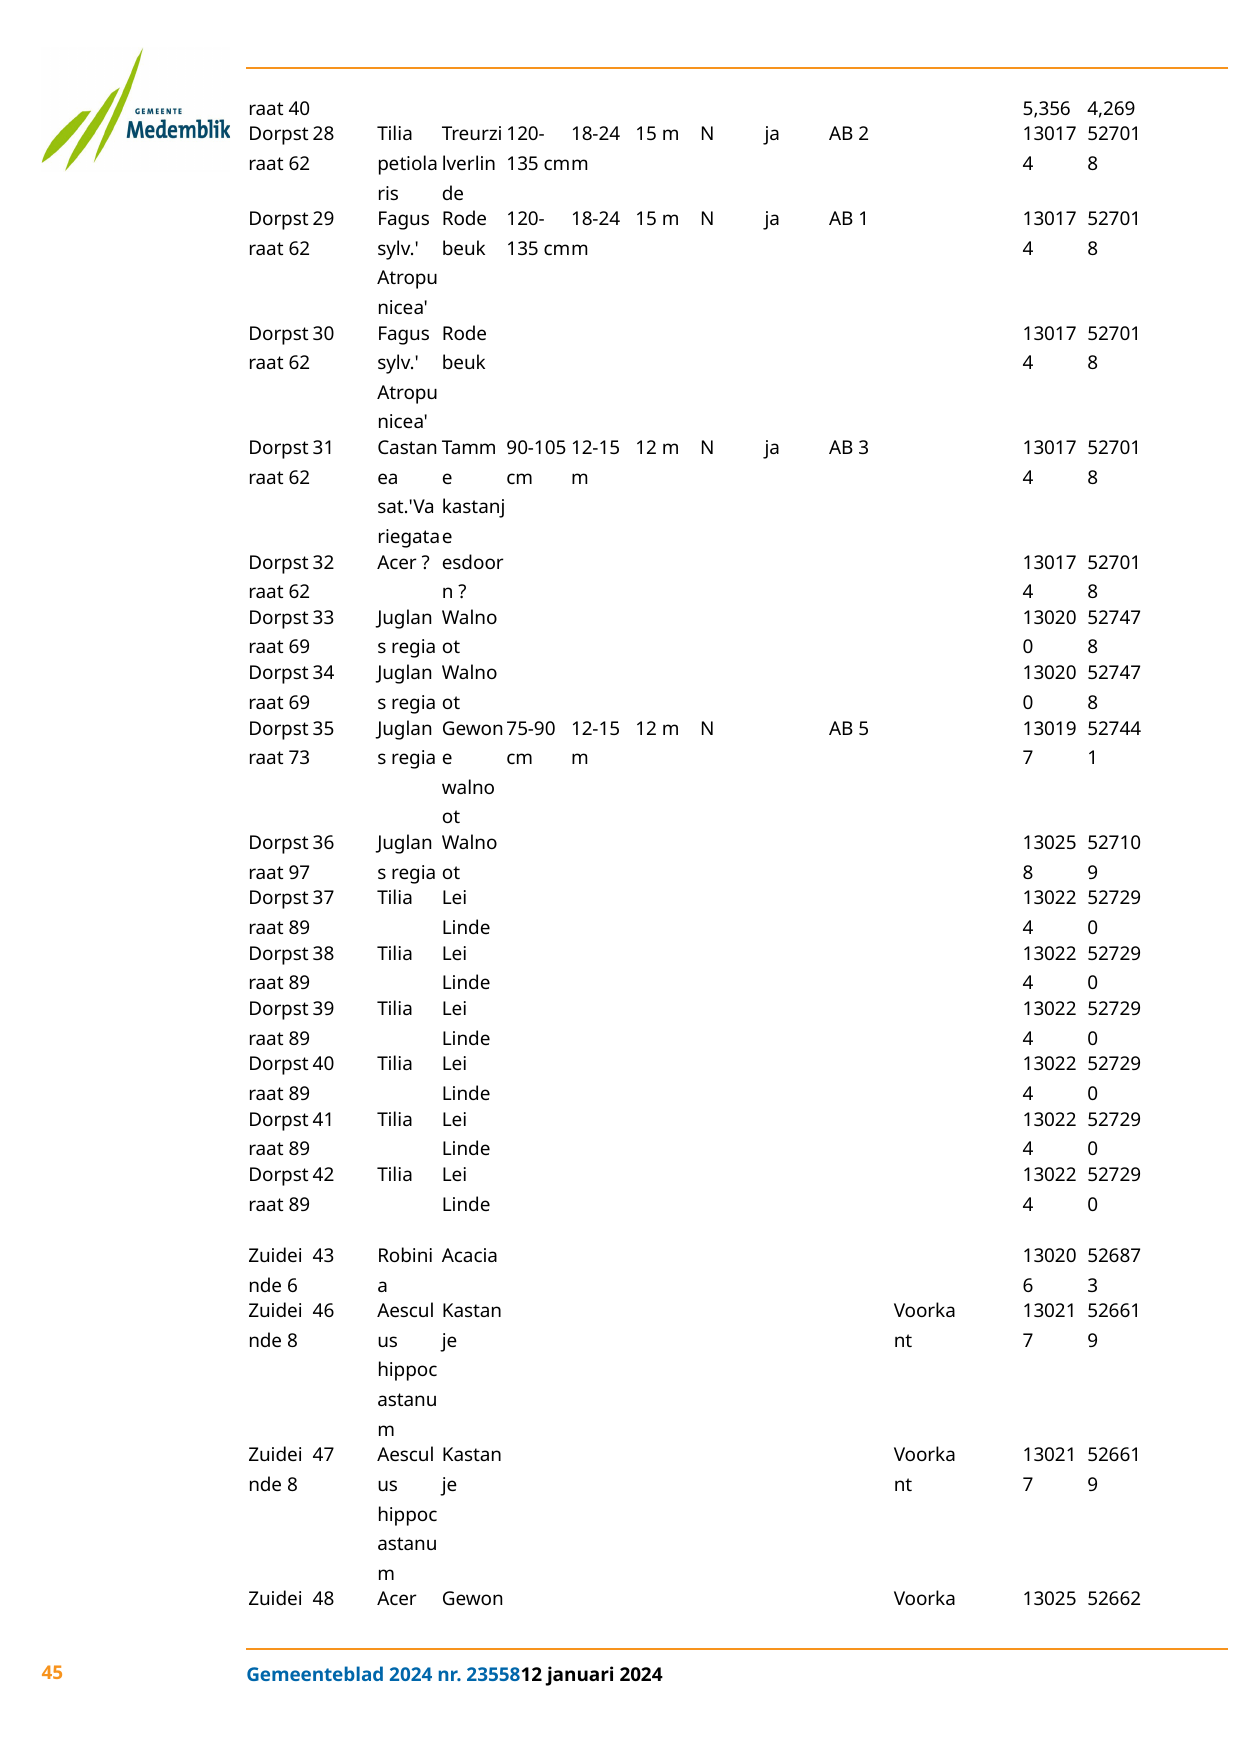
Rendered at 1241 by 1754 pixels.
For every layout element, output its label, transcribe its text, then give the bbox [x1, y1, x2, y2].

table_cell [571, 1216, 635, 1242]
table_cell [635, 1106, 700, 1161]
table_cell 52662 [1087, 1586, 1152, 1611]
table_cell [829, 995, 893, 1051]
table_cell [700, 1442, 764, 1586]
table_cell N [700, 434, 764, 549]
table_cell Dorpstraat 62 [248, 549, 312, 604]
table_cell 130174 [1023, 121, 1087, 205]
table_cell 30 [313, 320, 377, 434]
table_cell [506, 940, 571, 995]
table_cell [764, 715, 829, 829]
table_cell AB 5 [829, 715, 893, 829]
table_cell [829, 1298, 893, 1442]
table_cell Zuideinde 6 [248, 1242, 312, 1297]
table_cell 527290 [1087, 1106, 1152, 1161]
table_cell [700, 1586, 764, 1611]
table_cell Rode beuk [442, 205, 506, 320]
table_cell 41 [313, 1106, 377, 1161]
table_cell [700, 1298, 764, 1442]
table_cell [829, 940, 893, 995]
table_cell 4,269 [1087, 95, 1152, 121]
table_cell [571, 1051, 635, 1106]
table_cell [571, 549, 635, 604]
table_cell [764, 1442, 829, 1586]
table_cell [700, 1242, 764, 1297]
table_cell [764, 940, 829, 995]
table_cell [635, 95, 700, 121]
table_cell [506, 1242, 571, 1297]
table_cell [506, 995, 571, 1051]
table_cell [700, 1051, 764, 1106]
table_cell Dorpstraat 62 [248, 320, 312, 434]
table_cell 130224 [1023, 885, 1087, 940]
table_cell [894, 995, 958, 1051]
table_cell [506, 95, 571, 121]
table_cell 32 [313, 549, 377, 604]
table_cell Juglans regia [377, 829, 442, 884]
table_cell [829, 1106, 893, 1161]
table_cell [700, 95, 764, 121]
table_cell [635, 1586, 700, 1611]
table_cell Dorpstraat 97 [248, 829, 312, 884]
table_cell 48 [313, 1586, 377, 1611]
table_cell 527290 [1087, 1161, 1152, 1216]
table_cell [894, 1051, 958, 1106]
table_cell [764, 549, 829, 604]
table_cell 31 [313, 434, 377, 549]
table_cell [635, 320, 700, 434]
table_cell [506, 1298, 571, 1442]
table_cell [764, 995, 829, 1051]
table_cell 527109 [1087, 829, 1152, 884]
table_cell 13025 [1023, 1586, 1087, 1611]
table_cell [700, 885, 764, 940]
table_cell [958, 995, 1022, 1051]
table_cell [894, 715, 958, 829]
table_cell Juglans regia [377, 604, 442, 659]
table_cell 527441 [1087, 715, 1152, 829]
table_cell ja [764, 205, 829, 320]
table_cell [506, 1051, 571, 1106]
table_cell [571, 940, 635, 995]
table_cell 527290 [1087, 885, 1152, 940]
table_cell Kastanje [442, 1298, 506, 1442]
table_cell [958, 940, 1022, 995]
table_cell [894, 604, 958, 659]
table_cell 12 m [635, 715, 700, 829]
table_cell [635, 549, 700, 604]
table_cell 28 [313, 121, 377, 205]
table_cell [764, 320, 829, 434]
table_cell 120-135 cm [506, 205, 571, 320]
table_cell Dorpstraat 89 [248, 885, 312, 940]
table_cell Acacia [442, 1242, 506, 1297]
table_cell 526873 [1087, 1242, 1152, 1297]
table_cell [958, 1106, 1022, 1161]
table_cell [764, 604, 829, 659]
table_cell [958, 885, 1022, 940]
table_cell [506, 1216, 571, 1242]
table_cell [764, 1242, 829, 1297]
table_cell Dorpstraat 69 [248, 660, 312, 715]
table_cell Acer [377, 1586, 442, 1611]
table_cell Lei Linde [442, 1106, 506, 1161]
table_cell Dorpstraat 62 [248, 121, 312, 205]
table_cell [958, 829, 1022, 884]
table_cell 90-105 cm [506, 434, 571, 549]
table_cell [958, 1442, 1022, 1586]
table_cell Dorpstraat 62 [248, 205, 312, 320]
table_cell [958, 1216, 1022, 1242]
table_cell Dorpstraat 89 [248, 995, 312, 1051]
table_cell Lei Linde [442, 995, 506, 1051]
table_cell Lei Linde [442, 940, 506, 995]
table_cell 130197 [1023, 715, 1087, 829]
table_cell Tilia petiolaris [377, 121, 442, 205]
table_cell [571, 1298, 635, 1442]
table_cell [700, 660, 764, 715]
table_cell [635, 1216, 700, 1242]
table_cell [894, 885, 958, 940]
table_cell [506, 320, 571, 434]
table_cell [958, 549, 1022, 604]
table_cell [571, 1586, 635, 1611]
table_cell [506, 829, 571, 884]
table_cell [571, 320, 635, 434]
picture [41, 47, 231, 172]
table_cell [894, 1161, 958, 1216]
table_cell 130200 [1023, 660, 1087, 715]
table_cell [958, 1051, 1022, 1106]
table_cell 130174 [1023, 434, 1087, 549]
table_cell [571, 885, 635, 940]
table_cell Voorkant [894, 1298, 958, 1442]
table_cell [829, 1051, 893, 1106]
table_cell Gewone walnoot [442, 715, 506, 829]
table_cell Tilia [377, 995, 442, 1051]
table_cell [958, 1298, 1022, 1442]
table_cell 130217 [1023, 1442, 1087, 1586]
table_cell N [700, 715, 764, 829]
table_cell [764, 1586, 829, 1611]
table_cell [894, 205, 958, 320]
table_cell Tilia [377, 1106, 442, 1161]
table_cell Acer ? [377, 549, 442, 604]
table_cell Zuideinde 8 [248, 1442, 312, 1586]
table_cell 130224 [1023, 995, 1087, 1051]
table_cell [764, 885, 829, 940]
table_cell N [700, 205, 764, 320]
table_cell 15 m [635, 121, 700, 205]
table_cell [829, 885, 893, 940]
table_cell [829, 320, 893, 434]
table_cell ja [764, 121, 829, 205]
table_cell [894, 95, 958, 121]
table_cell 12-15 m [571, 715, 635, 829]
table_cell [894, 549, 958, 604]
table_cell [635, 1051, 700, 1106]
table_cell [958, 95, 1022, 121]
table_cell 130206 [1023, 1242, 1087, 1297]
table_cell Lei Linde [442, 1051, 506, 1106]
table_cell [571, 660, 635, 715]
table_cell [635, 604, 700, 659]
table_cell [700, 320, 764, 434]
table_cell 36 [313, 829, 377, 884]
table_cell [635, 995, 700, 1051]
table_cell [894, 1106, 958, 1161]
table_cell Gewon [442, 1586, 506, 1611]
table_cell 130258 [1023, 829, 1087, 884]
table_cell [829, 1242, 893, 1297]
table_cell 37 [313, 885, 377, 940]
table_cell [571, 1106, 635, 1161]
table_cell 18-24 m [571, 121, 635, 205]
table_cell [506, 1161, 571, 1216]
table_cell [764, 1051, 829, 1106]
table_cell [764, 1161, 829, 1216]
table_cell [506, 1442, 571, 1586]
table_cell [700, 1161, 764, 1216]
table_cell [829, 829, 893, 884]
table_cell 130174 [1023, 549, 1087, 604]
table_cell [958, 604, 1022, 659]
table_cell [635, 1161, 700, 1216]
table_cell 33 [313, 604, 377, 659]
table_cell 130224 [1023, 1051, 1087, 1106]
table_cell Dorpstraat 89 [248, 1051, 312, 1106]
table_cell [958, 121, 1022, 205]
table_cell Aesculus hippocastanum [377, 1442, 442, 1586]
table_cell Walnoot [442, 604, 506, 659]
table_cell Dorpstraat 89 [248, 1106, 312, 1161]
table_cell [700, 995, 764, 1051]
table_cell [571, 1442, 635, 1586]
table_cell [894, 1216, 958, 1242]
table_cell 130224 [1023, 940, 1087, 995]
table_cell ja [764, 434, 829, 549]
table_cell 130174 [1023, 320, 1087, 434]
table_cell [764, 1216, 829, 1242]
table_cell [958, 1161, 1022, 1216]
table_cell Kastanje [442, 1442, 506, 1586]
table_cell Walnoot [442, 829, 506, 884]
table_cell 130224 [1023, 1106, 1087, 1161]
table_cell 35 [313, 715, 377, 829]
table_cell [958, 205, 1022, 320]
table_cell [700, 829, 764, 884]
table_cell raat 40 [248, 95, 312, 121]
table_cell [894, 660, 958, 715]
table_cell AB 1 [829, 205, 893, 320]
table_cell [894, 434, 958, 549]
table_cell Walnoot [442, 660, 506, 715]
table_cell [894, 320, 958, 434]
table_cell Tilia [377, 1051, 442, 1106]
table_cell [506, 1106, 571, 1161]
table_cell [700, 604, 764, 659]
table_cell [958, 660, 1022, 715]
table_cell 527018 [1087, 320, 1152, 434]
table_cell Tamme kastanje [442, 434, 506, 549]
table_cell 5,356 [1023, 95, 1087, 121]
table_cell [635, 940, 700, 995]
table_cell N [700, 121, 764, 205]
table_cell [313, 95, 377, 121]
table_cell [635, 660, 700, 715]
table_cell Zuidei [248, 1586, 312, 1611]
table_cell 34 [313, 660, 377, 715]
table_cell 40 [313, 1051, 377, 1106]
table_cell 527018 [1087, 205, 1152, 320]
table_cell [506, 660, 571, 715]
table_cell Dorpstraat 62 [248, 434, 312, 549]
table_cell 12-15 m [571, 434, 635, 549]
table_cell [764, 1106, 829, 1161]
table_cell 527478 [1087, 660, 1152, 715]
table_cell [377, 95, 442, 121]
table_cell [635, 1242, 700, 1297]
table_cell [700, 940, 764, 995]
table_cell [829, 604, 893, 659]
table_cell [635, 1298, 700, 1442]
table_cell [764, 1298, 829, 1442]
table_cell 29 [313, 205, 377, 320]
table_cell [958, 320, 1022, 434]
table_cell 527018 [1087, 121, 1152, 205]
table_cell [506, 604, 571, 659]
table_cell 526619 [1087, 1442, 1152, 1586]
table_cell 527290 [1087, 940, 1152, 995]
table_cell 39 [313, 995, 377, 1051]
table_cell Juglans regia [377, 660, 442, 715]
table_cell [829, 1586, 893, 1611]
table_cell Zuideinde 8 [248, 1298, 312, 1442]
table_cell Dorpstraat 69 [248, 604, 312, 659]
table_cell [958, 434, 1022, 549]
table_cell [377, 1216, 442, 1242]
table_cell 12 m [635, 434, 700, 549]
table_cell Juglans regia [377, 715, 442, 829]
table_cell [829, 1161, 893, 1216]
table_cell 46 [313, 1298, 377, 1442]
table_cell [1023, 1216, 1087, 1242]
table_cell [571, 1161, 635, 1216]
table_cell 527478 [1087, 604, 1152, 659]
table_cell Dorpstraat 89 [248, 1161, 312, 1216]
table_cell [571, 604, 635, 659]
table_cell [571, 1242, 635, 1297]
table_cell [958, 715, 1022, 829]
table_cell [1087, 1216, 1152, 1242]
table_cell Dorpstraat 89 [248, 940, 312, 995]
table_cell Dorpstraat 73 [248, 715, 312, 829]
table_cell Robinia [377, 1242, 442, 1297]
table_cell AB 3 [829, 434, 893, 549]
table_cell [829, 1216, 893, 1242]
table_cell [894, 829, 958, 884]
table_cell 527290 [1087, 995, 1152, 1051]
table_cell [764, 95, 829, 121]
table_cell [248, 1216, 312, 1242]
table_cell 18-24 m [571, 205, 635, 320]
table_cell [700, 1106, 764, 1161]
table_cell [700, 1216, 764, 1242]
table_cell 47 [313, 1442, 377, 1586]
table_cell 43 [313, 1242, 377, 1297]
table_cell [829, 660, 893, 715]
table_cell 130224 [1023, 1161, 1087, 1216]
table_cell Lei Linde [442, 1161, 506, 1216]
table_cell Fagus sylv.' Atropunicea' [377, 205, 442, 320]
table_cell 15 m [635, 205, 700, 320]
table_cell 527018 [1087, 549, 1152, 604]
table_cell Rode beuk [442, 320, 506, 434]
table_cell [894, 1242, 958, 1297]
table_cell [894, 121, 958, 205]
table_cell 38 [313, 940, 377, 995]
table_cell Tilia [377, 885, 442, 940]
table_cell [700, 549, 764, 604]
table_cell [958, 1586, 1022, 1611]
table_cell AB 2 [829, 121, 893, 205]
table_cell [829, 95, 893, 121]
table_cell Castanea sat.'Variegata [377, 434, 442, 549]
table_cell Voorka [894, 1586, 958, 1611]
table_cell Tilia [377, 940, 442, 995]
table_cell Fagus sylv.' Atropunicea' [377, 320, 442, 434]
table_cell [571, 995, 635, 1051]
table_cell 130174 [1023, 205, 1087, 320]
table_cell [635, 829, 700, 884]
table_cell 526619 [1087, 1298, 1152, 1442]
table_cell Tilia [377, 1161, 442, 1216]
table_cell [635, 1442, 700, 1586]
table_cell 130217 [1023, 1298, 1087, 1442]
table_cell [571, 829, 635, 884]
table_cell [506, 549, 571, 604]
table_cell esdoorn ? [442, 549, 506, 604]
table_cell [506, 1586, 571, 1611]
table_cell [442, 95, 506, 121]
table_cell 75-90 cm [506, 715, 571, 829]
table_cell [313, 1216, 377, 1242]
table_cell [635, 885, 700, 940]
table_cell [764, 829, 829, 884]
table_cell Voorkant [894, 1442, 958, 1586]
table_cell Lei Linde [442, 885, 506, 940]
table_cell [571, 95, 635, 121]
table_cell [894, 940, 958, 995]
table_cell 527290 [1087, 1051, 1152, 1106]
table_cell 527018 [1087, 434, 1152, 549]
table_cell 120-135 cm [506, 121, 571, 205]
table_cell 130200 [1023, 604, 1087, 659]
table_cell Treurzilverlinde [442, 121, 506, 205]
table_cell [958, 1242, 1022, 1297]
table_cell [506, 885, 571, 940]
table_cell [442, 1216, 506, 1242]
table_cell [764, 660, 829, 715]
table_cell Aesculus hippocastanum [377, 1298, 442, 1442]
table_cell [829, 1442, 893, 1586]
table_cell [829, 549, 893, 604]
table_cell 42 [313, 1161, 377, 1216]
